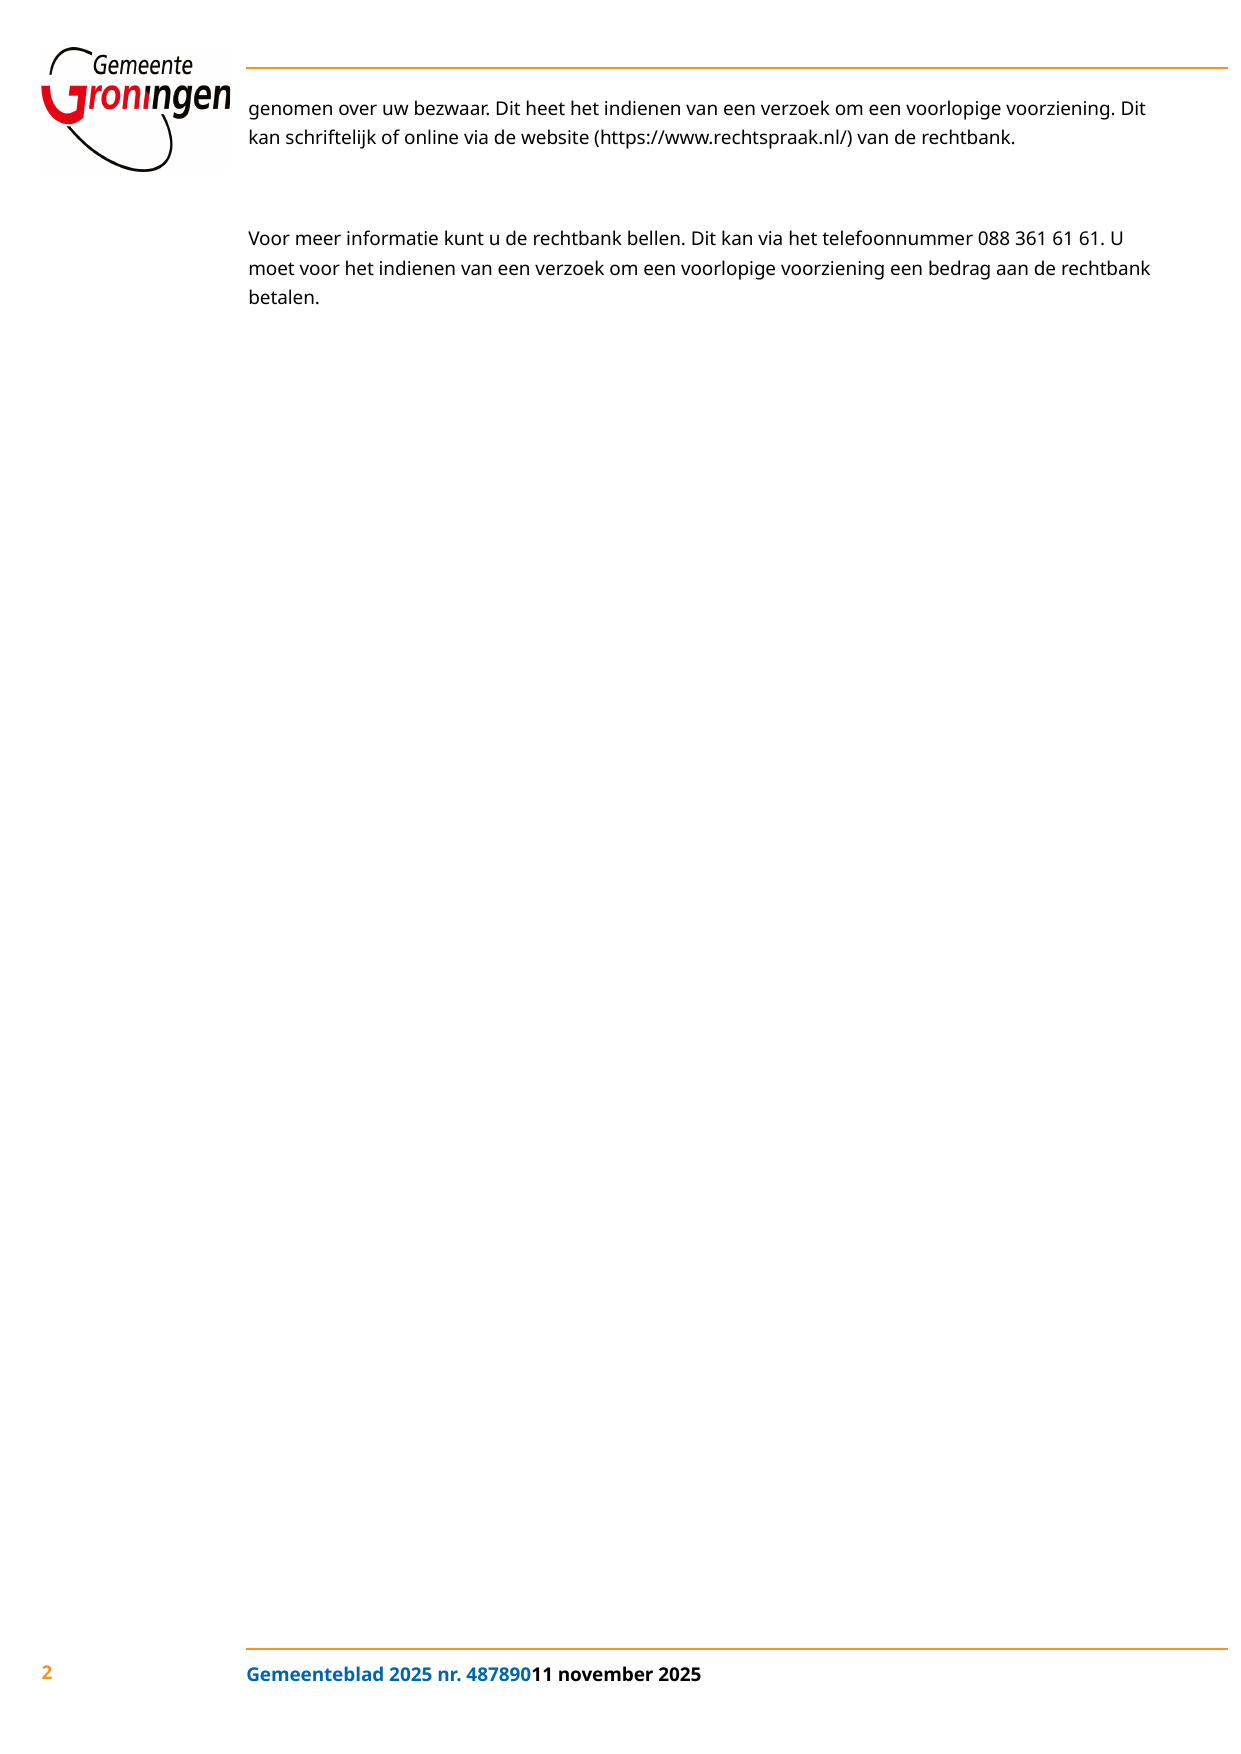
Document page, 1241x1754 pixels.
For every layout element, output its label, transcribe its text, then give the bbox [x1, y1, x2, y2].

text genomen over uw bezwaar. Dit heet het indienen van een verzoek om een voorlopige voorziening. Dit kan schriftelijk of online via de website (https://www.rechtspraak.nl/) van de rechtbank. [248, 95, 1152, 150]
picture [41, 47, 231, 172]
text Voor meer informatie kunt u de rechtbank bellen. Dit kan via het telefoonnummer 088 361 61 61. U moet voor het indienen van een verzoek om een voorlopige voorziening een bedrag aan de rechtbank betalen. [248, 225, 1152, 310]
